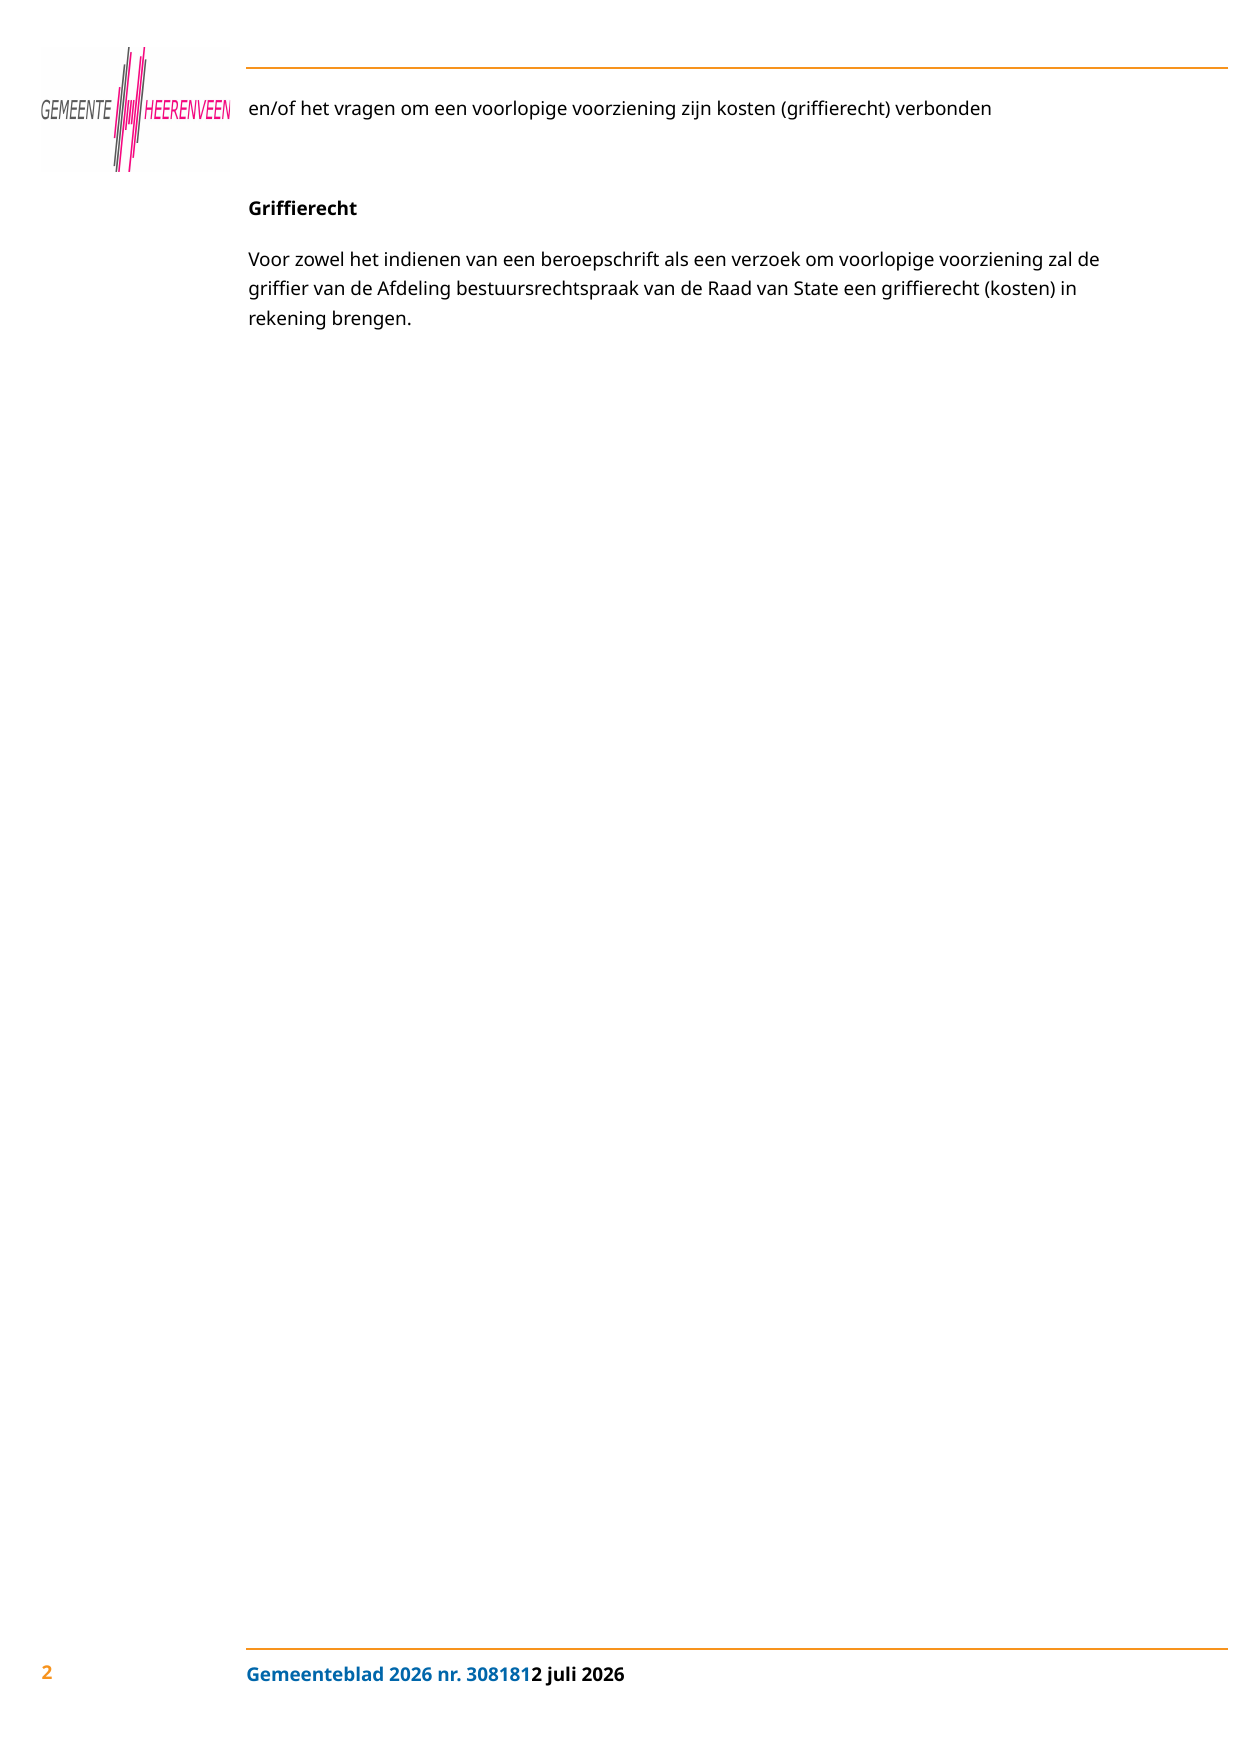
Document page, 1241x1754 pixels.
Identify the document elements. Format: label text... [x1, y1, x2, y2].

text Voor zowel het indienen van een beroepschrift als een verzoek om voorlopige voorziening zal de griffier van de Afdeling bestuursrechtspraak van de Raad van State een griffierecht (kosten) in rekening brengen. [248, 246, 1152, 331]
text Griffierecht [248, 196, 1152, 221]
text en/of het vragen om een voorlopige voorziening zijn kosten (griffierecht) verbonden [248, 95, 1152, 121]
picture [41, 47, 231, 172]
